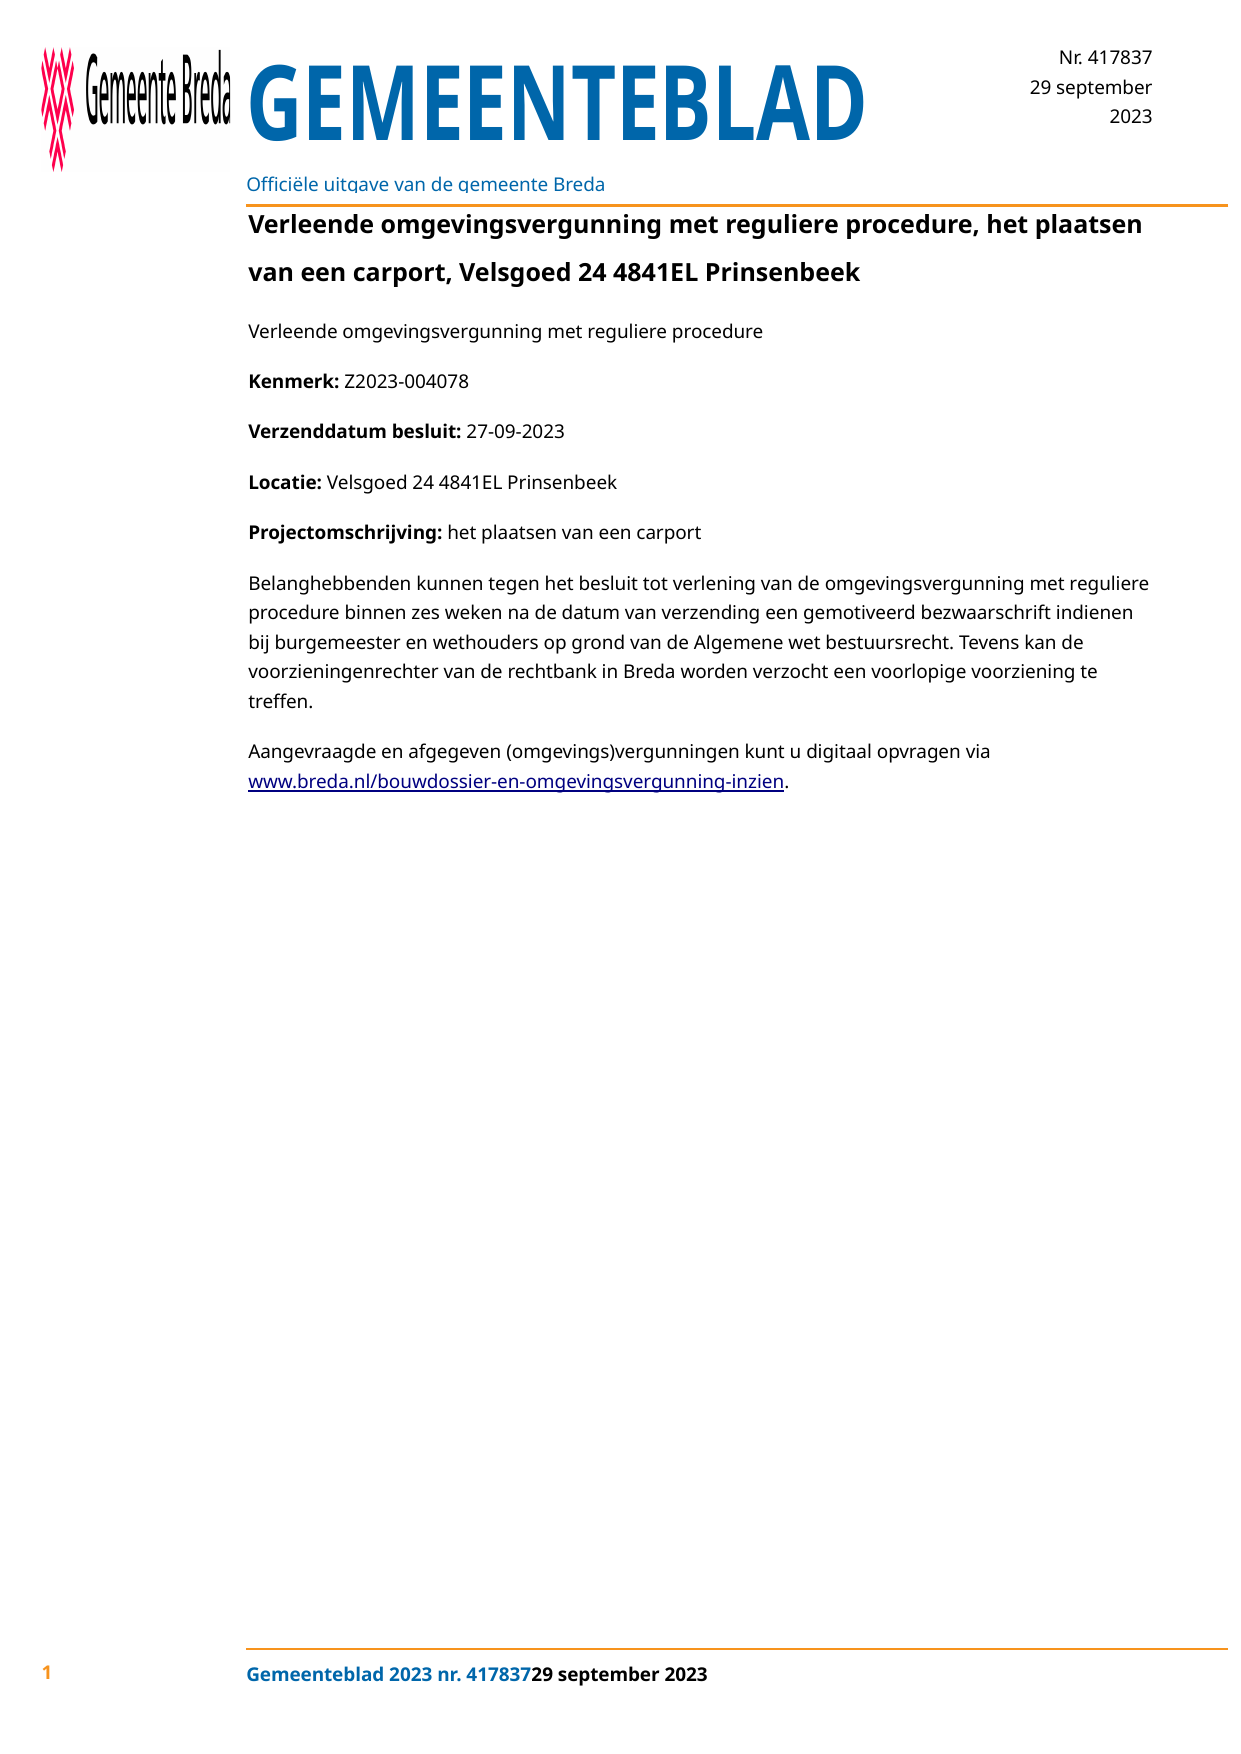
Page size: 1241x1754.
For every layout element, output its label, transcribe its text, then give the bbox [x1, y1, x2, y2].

text Belanghebbenden kunnen tegen het besluit tot verlening van de omgevingsvergunning met reguliere procedure binnen zes weken na de datum van verzending een gemotiveerd bezwaarschrift indienen bij burgemeester en wethouders op grond van de Algemene wet bestuursrecht. Tevens kan de voorzieningenrechter van de rechtbank in Breda worden verzocht een voorlopige voorziening te treffen. [248, 570, 1152, 714]
text Verleende omgevingsvergunning met reguliere procedure [248, 318, 1152, 344]
text Locatie: Velsgoed 24 4841EL Prinsenbeek [248, 469, 1152, 495]
text Verzenddatum besluit: 27-09-2023 [248, 419, 1152, 444]
text Projectomschrijving: het plaatsen van een carport [248, 519, 1152, 545]
picture [41, 47, 231, 172]
text Verleende omgevingsvergunning met reguliere procedure, het plaatsen van een carport, Velsgoed 24 4841EL Prinsenbeek [248, 207, 1152, 288]
text Aangevraagde en afgegeven (omgevings)vergunningen kunt u digitaal opvragen via www.breda.nl/bouwdossier-en-omgevingsvergunning-inzien. [248, 739, 1152, 794]
text Kenmerk: Z2023-004078 [248, 368, 1152, 394]
